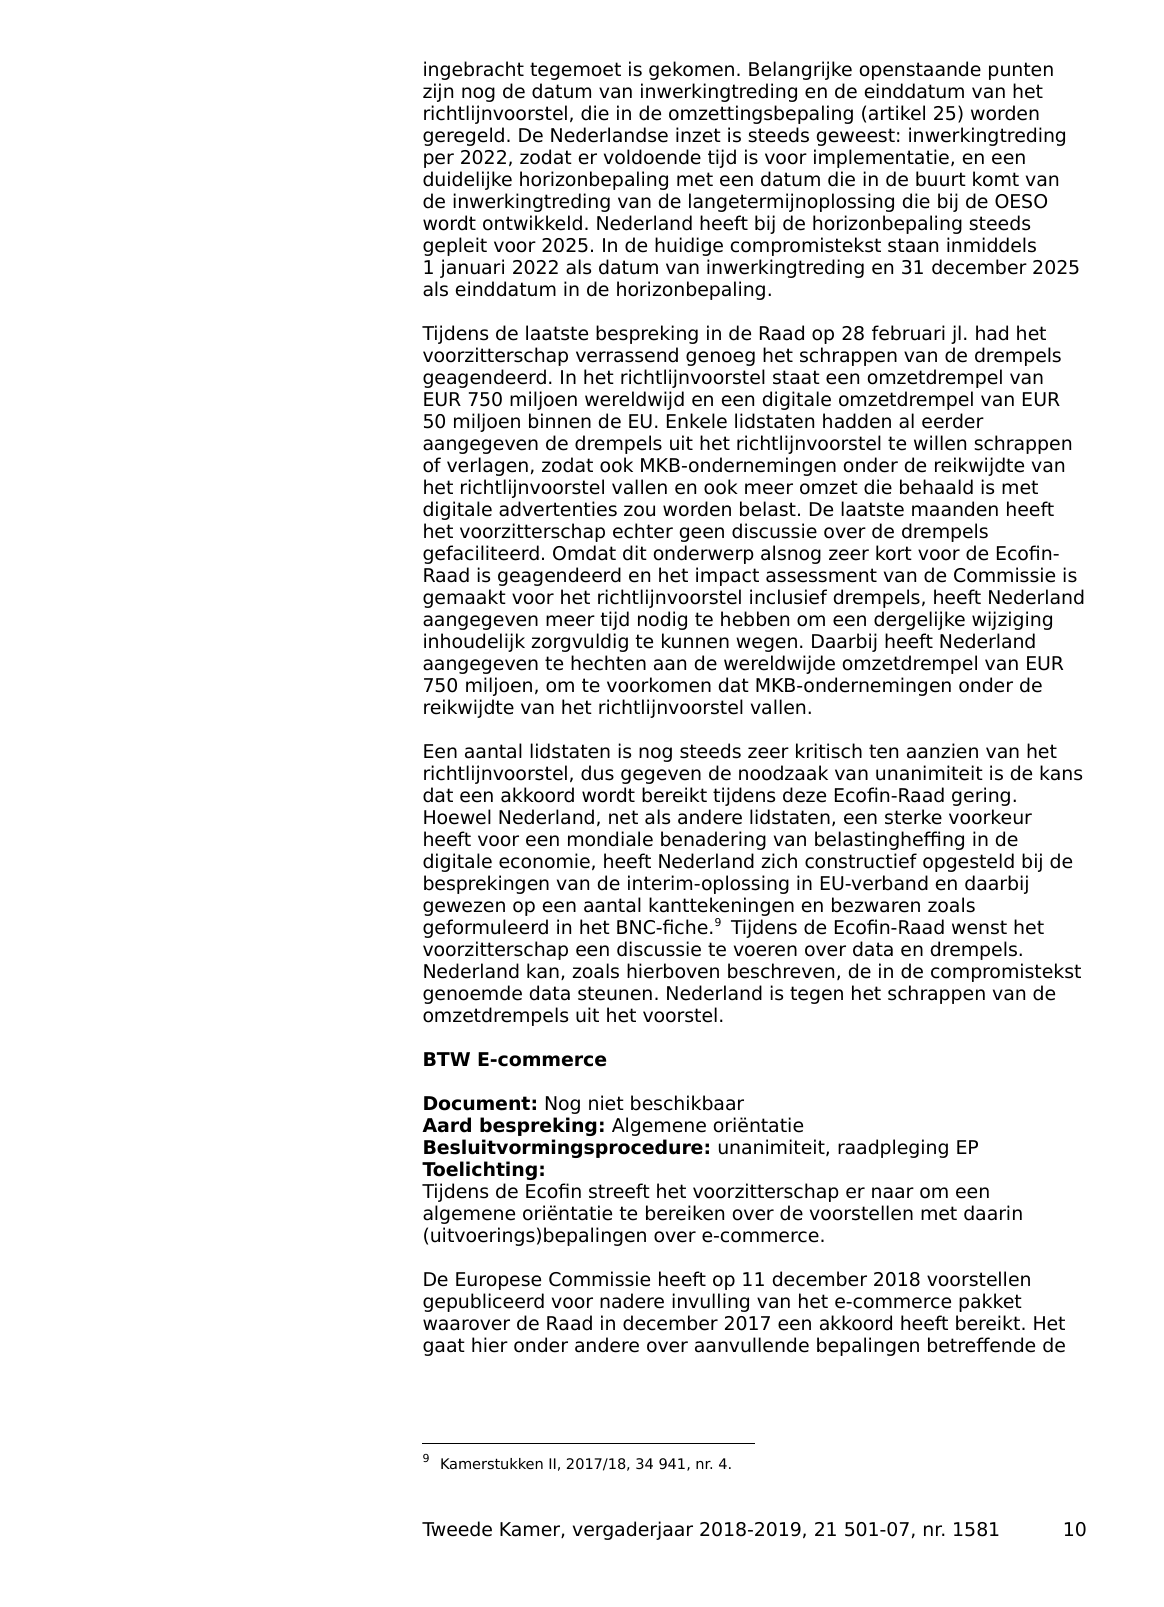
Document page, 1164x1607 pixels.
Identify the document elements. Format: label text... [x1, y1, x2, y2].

text Tijdens de Ecofin streeft het voorzitterschap er naar om een algemene oriëntatie te bereiken over de voorstellen met daarin (uitvoerings)bepalingen over e-commerce. [422, 1181, 1087, 1247]
text Besluitvormingsprocedure: unanimiteit, raadpleging EP [422, 1137, 1087, 1159]
text Kamerstukken II, 2017/18, 34 941, nr. 4. [422, 1452, 1087, 1474]
text ingebracht tegemoet is gekomen. Belangrijke openstaande punten zijn nog de datum van inwerkingtreding en de einddatum van het richtlijnvoorstel, die in de omzettingsbepaling (artikel 25) worden geregeld. De Nederlandse inzet is steeds geweest: inwerkingtreding per 2022, zodat er voldoende tijd is voor implementatie, en een duidelijke horizonbepaling met een datum die in de buurt komt van de inwerkingtreding van de langetermijnoplossing die bij de OESO wordt ontwikkeld. Nederland heeft bij de horizonbepaling steeds gepleit voor 2025. In de huidige compromistekst staan inmiddels 1 januari 2022 als datum van inwerkingtreding en 31 december 2025 als einddatum in de horizonbepaling. [422, 59, 1087, 301]
text Aard bespreking: Algemene oriëntatie [422, 1115, 1087, 1137]
text De Europese Commissie heeft op 11 december 2018 voorstellen gepubliceerd voor nadere invulling van het e-commerce pakket waarover de Raad in december 2017 een akkoord heeft bereikt. Het gaat hier onder andere over aanvullende bepalingen betreffende de [422, 1269, 1087, 1357]
text Document: Nog niet beschikbaar [422, 1093, 1087, 1115]
text Een aantal lidstaten is nog steeds zeer kritisch ten aanzien van het richtlijnvoorstel, dus gegeven de noodzaak van unanimiteit is de kans dat een akkoord wordt bereikt tijdens deze Ecofin-Raad gering. Hoewel Nederland, net als andere lidstaten, een sterke voorkeur heeft voor een mondiale benadering van belastingheffing in de digitale economie, heeft Nederland zich constructief opgesteld bij de besprekingen van de interim-oplossing in EU-verband en daarbij gewezen op een aantal kanttekeningen en bezwaren zoals geformuleerd in het BNC-fiche. Tijdens de Ecofin-Raad wenst het voorzitterschap een discussie te voeren over data en drempels. Nederland kan, zoals hierboven beschreven, de in de compromistekst genoemde data steunen. Nederland is tegen het schrappen van de omzetdrempels uit het voorstel. [422, 741, 1087, 1027]
text Tijdens de laatste bespreking in de Raad op 28 februari jl. had het voorzitterschap verrassend genoeg het schrappen van de drempels geagendeerd. In het richtlijnvoorstel staat een omzetdrempel van EUR 750 miljoen wereldwijd en een digitale omzetdrempel van EUR 50 miljoen binnen de EU. Enkele lidstaten hadden al eerder aangegeven de drempels uit het richtlijnvoorstel te willen schrappen of verlagen, zodat ook MKB-ondernemingen onder de reikwijdte van het richtlijnvoorstel vallen en ook meer omzet die behaald is met digitale advertenties zou worden belast. De laatste maanden heeft het voorzitterschap echter geen discussie over de drempels gefaciliteerd. Omdat dit onderwerp alsnog zeer kort voor de Ecofin-Raad is geagendeerd en het impact assessment van de Commissie is gemaakt voor het richtlijnvoorstel inclusief drempels, heeft Nederland aangegeven meer tijd nodig te hebben om een dergelijke wijziging inhoudelijk zorgvuldig te kunnen wegen. Daarbij heeft Nederland aangegeven te hechten aan de wereldwijde omzetdrempel van EUR 750 miljoen, om te voorkomen dat MKB-ondernemingen onder de reikwijdte van het richtlijnvoorstel vallen. [422, 323, 1087, 719]
subtitle BTW E-commerce [422, 1049, 1087, 1071]
text Toelichting: [422, 1159, 1087, 1181]
